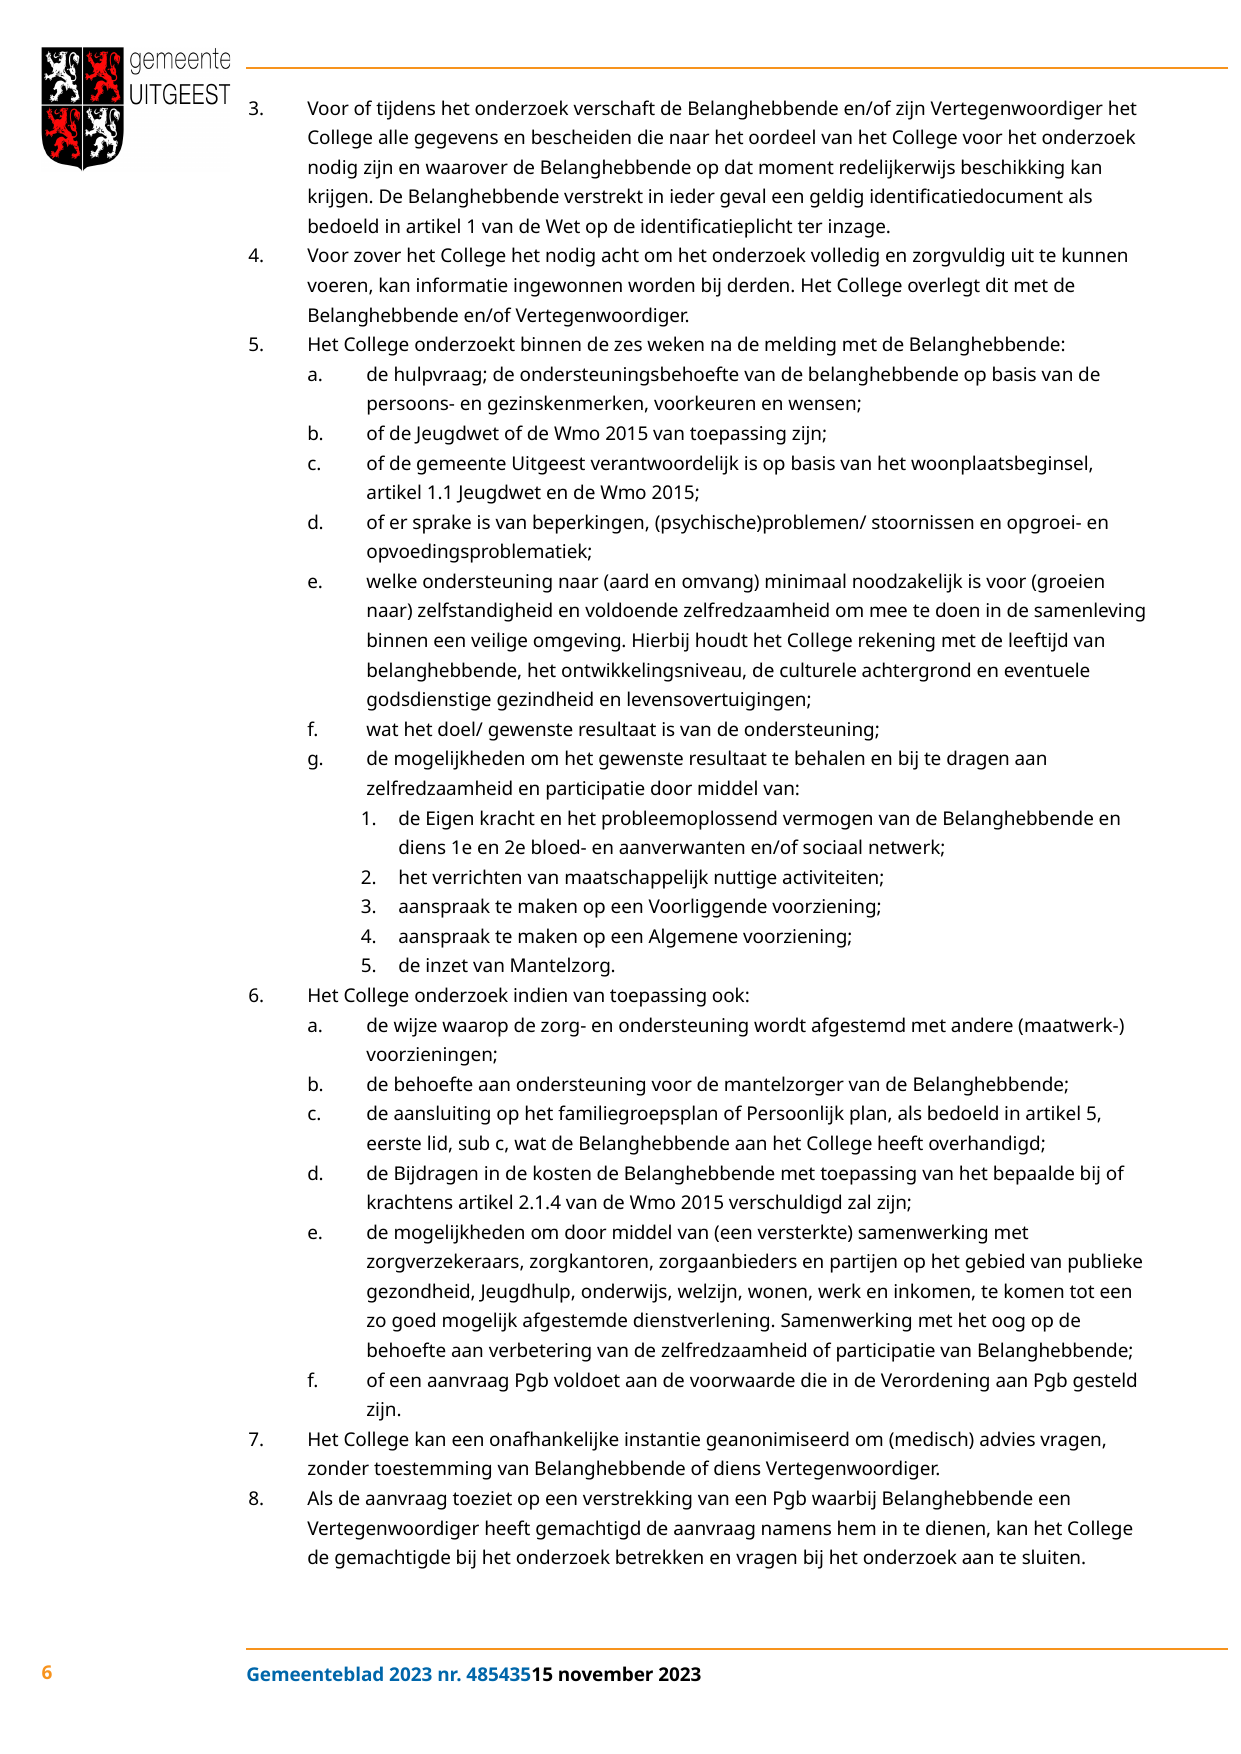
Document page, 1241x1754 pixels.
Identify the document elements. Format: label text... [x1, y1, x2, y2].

list de inzet van Mantelzorg. [361, 953, 1152, 978]
list de aansluiting op het familiegroepsplan of Persoonlijk plan, als bedoeld in artikel 5, eerste lid, sub c, wat de Belanghebbende aan het College heeft overhandigd; [307, 1101, 1152, 1156]
list Voor zover het College het nodig acht om het onderzoek volledig en zorgvuldig uit te kunnen voeren, kan informatie ingewonnen worden bij derden. Het College overlegt dit met de Belanghebbende en/of Vertegenwoordiger. [248, 243, 1152, 328]
list aanspraak te maken op een Algemene voorziening; [361, 923, 1152, 949]
list Het College onderzoek indien van toepassing ook: [248, 982, 1152, 1008]
list het verrichten van maatschappelijk nuttige activiteiten; [361, 864, 1152, 890]
list Het College onderzoekt binnen de zes weken na de melding met de Belanghebbende: [248, 331, 1152, 357]
list of de gemeente Uitgeest verantwoordelijk is op basis van het woonplaatsbeginsel, artikel 1.1 Jeugdwet en de Wmo 2015; [307, 450, 1152, 505]
list welke ondersteuning naar (aard en omvang) minimaal noodzakelijk is voor (groeien naar) zelfstandigheid en voldoende zelfredzaamheid om mee te doen in de samenleving binnen een veilige omgeving. Hierbij houdt het College rekening met de leeftijd van belanghebbende, het ontwikkelingsniveau, de culturele achtergrond en eventuele godsdienstige gezindheid en levensovertuigingen; [307, 568, 1152, 712]
list de mogelijkheden om door middel van (een versterkte) samenwerking met zorgverzekeraars, zorgkantoren, zorgaanbieders en partijen op het gebied van publieke gezondheid, Jeugdhulp, onderwijs, welzijn, wonen, werk en inkomen, te komen tot een zo goed mogelijk afgestemde dienstverlening. Samenwerking met het oog op de behoefte aan verbetering van de zelfredzaamheid of participatie van Belanghebbende; [307, 1219, 1152, 1363]
list de mogelijkheden om het gewenste resultaat te behalen en bij te dragen aan zelfredzaamheid en participatie door middel van: [307, 746, 1152, 801]
list de Bijdragen in de kosten de Belanghebbende met toepassing van het bepaalde bij of krachtens artikel 2.1.4 van de Wmo 2015 verschuldigd zal zijn; [307, 1160, 1152, 1215]
list aanspraak te maken op een Voorliggende voorziening; [361, 893, 1152, 919]
list de wijze waarop de zorg- en ondersteuning wordt afgestemd met andere (maatwerk-) voorzieningen; [307, 1012, 1152, 1067]
list of een aanvraag Pgb voldoet aan de voorwaarde die in de Verordening aan Pgb gesteld zijn. [307, 1367, 1152, 1422]
picture [41, 47, 231, 172]
list de behoefte aan ondersteuning voor de mantelzorger van de Belanghebbende; [307, 1071, 1152, 1097]
list Als de aanvraag toeziet op een verstrekking van een Pgb waarbij Belanghebbende een Vertegenwoordiger heeft gemachtigd de aanvraag namens hem in te dienen, kan het College de gemachtigde bij het onderzoek betrekken en vragen bij het onderzoek aan te sluiten. [248, 1485, 1152, 1570]
list of er sprake is van beperkingen, (psychische)problemen/ stoornissen en opgroei- en opvoedingsproblematiek; [307, 509, 1152, 564]
list de hulpvraag; de ondersteuningsbehoefte van de belanghebbende op basis van de persoons- en gezinskenmerken, voorkeuren en wensen; [307, 361, 1152, 416]
list de Eigen kracht en het probleemoplossend vermogen van de Belanghebbende en diens 1e en 2e bloed- en aanverwanten en/of sociaal netwerk; [361, 805, 1152, 860]
list of de Jeugdwet of de Wmo 2015 van toepassing zijn; [307, 420, 1152, 446]
list wat het doel/ gewenste resultaat is van de ondersteuning; [307, 716, 1152, 742]
list Voor of tijdens het onderzoek verschaft de Belanghebbende en/of zijn Vertegenwoordiger het College alle gegevens en bescheiden die naar het oordeel van het College voor het onderzoek nodig zijn en waarover de Belanghebbende op dat moment redelijkerwijs beschikking kan krijgen. De Belanghebbende verstrekt in ieder geval een geldig identificatiedocument als bedoeld in artikel 1 van de Wet op de identificatieplicht ter inzage. [248, 95, 1152, 239]
list Het College kan een onafhankelijke instantie geanonimiseerd om (medisch) advies vragen, zonder toestemming van Belanghebbende of diens Vertegenwoordiger. [248, 1426, 1152, 1481]
